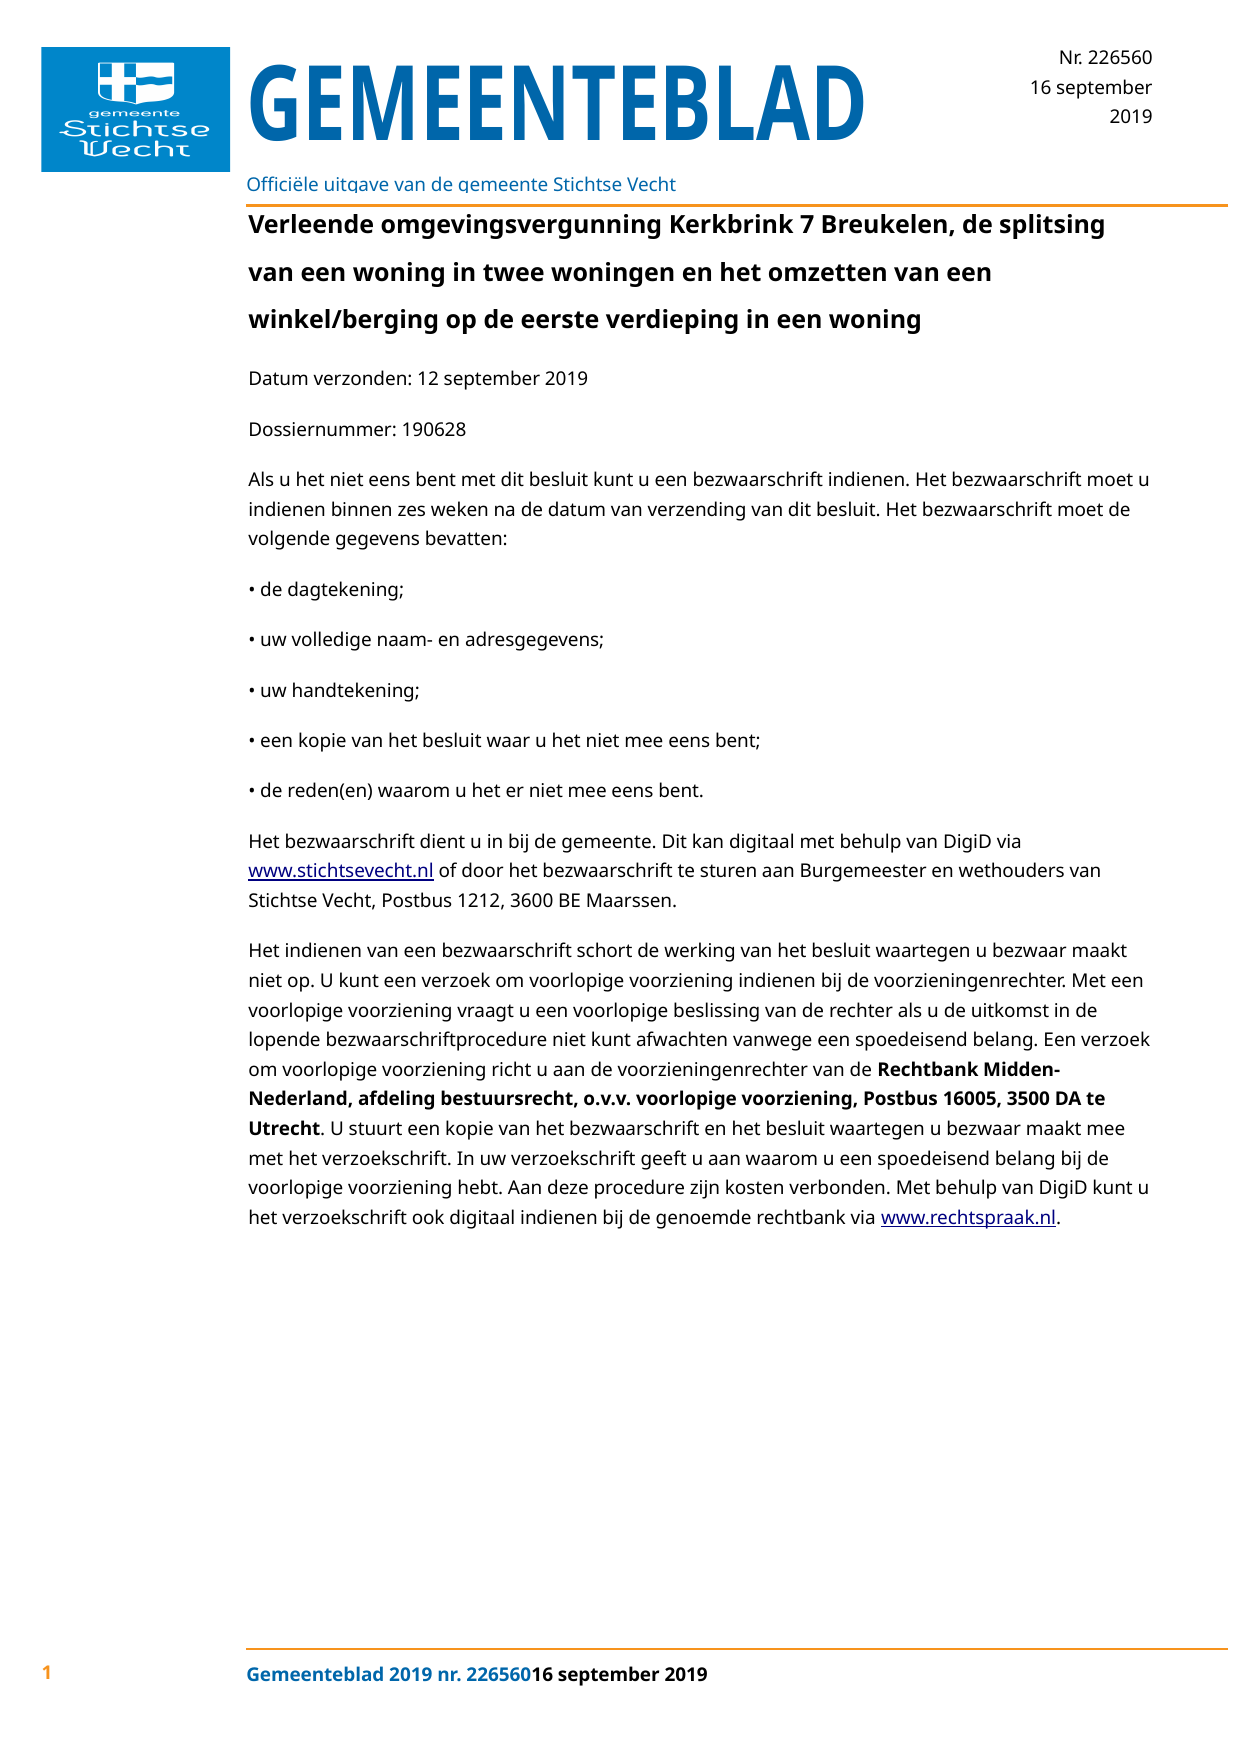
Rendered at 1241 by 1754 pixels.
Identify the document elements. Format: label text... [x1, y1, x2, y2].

text • de reden(en) waarom u het er niet mee eens bent. [248, 778, 1152, 803]
text • de dagtekening; [248, 576, 1152, 602]
text Het indienen van een bezwaarschrift schort de werking van het besluit waartegen u bezwaar maakt niet op. U kunt een verzoek om voorlopige voorziening indienen bij de voorzieningenrechter. Met een voorlopige voorziening vraagt u een voorlopige beslissing van de rechter als u de uitkomst in de lopende bezwaarschriftprocedure niet kunt afwachten vanwege een spoedeisend belang. Een verzoek om voorlopige voorziening richt u aan de voorzieningenrechter van de Rechtbank Midden-Nederland, afdeling bestuursrecht, o.v.v. voorlopige voorziening, Postbus 16005, 3500 DA te Utrecht. U stuurt een kopie van het bezwaarschrift en het besluit waartegen u bezwaar maakt mee met het verzoekschrift. In uw verzoekschrift geeft u aan waarom u een spoedeisend belang bij de voorlopige voorziening hebt. Aan deze procedure zijn kosten verbonden. Met behulp van DigiD kunt u het verzoekschrift ook digitaal indienen bij de genoemde rechtbank via www.rechtspraak.nl. [248, 938, 1152, 1229]
text Het bezwaarschrift dient u in bij de gemeente. Dit kan digitaal met behulp van DigiD via www.stichtsevecht.nl of door het bezwaarschrift te sturen aan Burgemeester en wethouders van Stichtse Vecht, Postbus 1212, 3600 BE Maarssen. [248, 828, 1152, 913]
text Datum verzonden: 12 september 2019 [248, 366, 1152, 391]
picture [99, 63, 135, 101]
picture [137, 63, 174, 103]
text Verleende omgevingsvergunning Kerkbrink 7 Breukelen, de splitsing van een woning in twee woningen en het omzetten van een winkel/berging op de eerste verdieping in een woning [248, 207, 1152, 336]
text • een kopie van het besluit waar u het niet mee eens bent; [248, 727, 1152, 753]
text Als u het niet eens bent met dit besluit kunt u een bezwaarschrift indienen. Het bezwaarschrift moet u indienen binnen zes weken na de datum van verzending van dit besluit. Het bezwaarschrift moet de volgende gegevens bevatten: [248, 466, 1152, 551]
text • uw volledige naam- en adresgegevens; [248, 626, 1152, 652]
text Dossiernummer: 190628 [248, 416, 1152, 442]
text • uw handtekening; [248, 677, 1152, 702]
